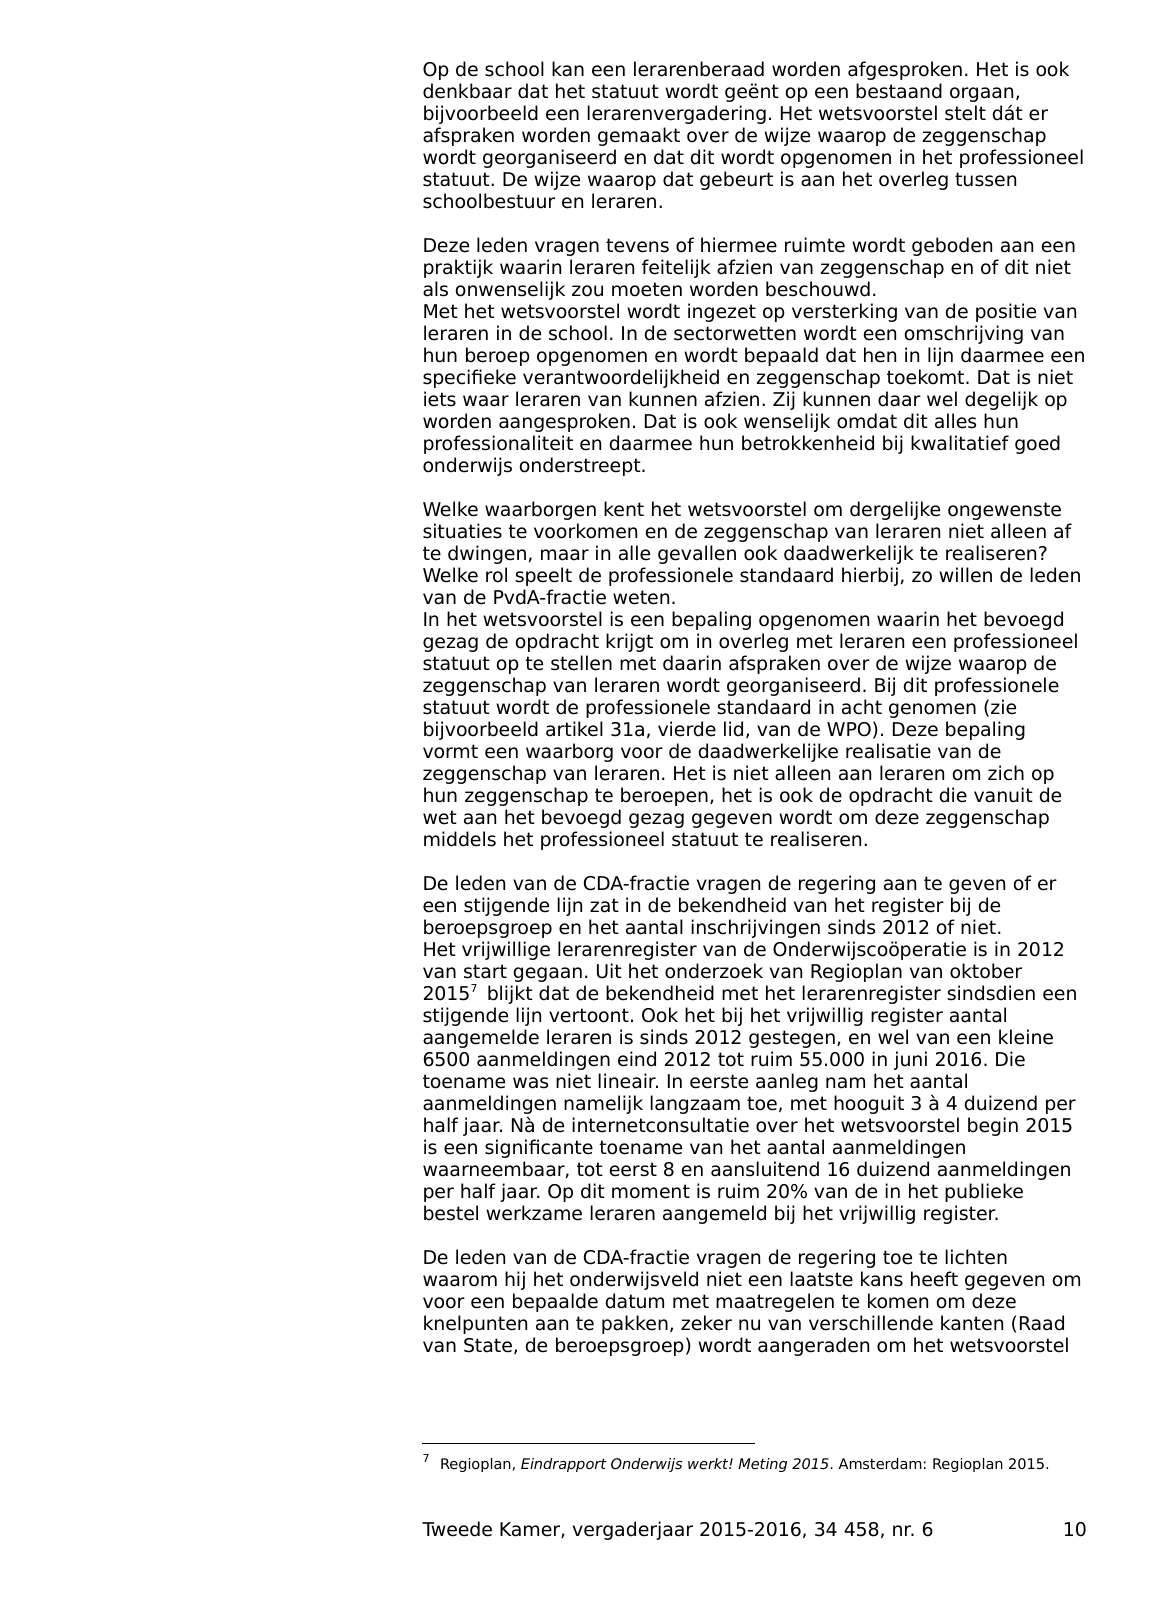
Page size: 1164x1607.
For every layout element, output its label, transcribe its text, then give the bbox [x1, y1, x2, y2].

text Op de school kan een lerarenberaad worden afgesproken. Het is ook denkbaar dat het statuut wordt geënt op een bestaand orgaan, bijvoorbeeld een lerarenvergadering. Het wetsvoorstel stelt dát er afspraken worden gemaakt over de wijze waarop de zeggenschap wordt georganiseerd en dat dit wordt opgenomen in het professioneel statuut. De wijze waarop dat gebeurt is aan het overleg tussen schoolbestuur en leraren. [422, 59, 1087, 213]
text De leden van de CDA-fractie vragen de regering aan te geven of er een stijgende lijn zat in de bekendheid van het register bij de beroepsgroep en het aantal inschrijvingen sinds 2012 of niet. [422, 873, 1087, 939]
text De leden van de CDA-fractie vragen de regering toe te lichten waarom hij het onderwijsveld niet een laatste kans heeft gegeven om voor een bepaalde datum met maatregelen te komen om deze knelpunten aan te pakken, zeker nu van verschillende kanten (Raad van State, de beroepsgroep) wordt aangeraden om het wetsvoorstel [422, 1247, 1087, 1357]
text Het vrijwillige lerarenregister van de Onderwijscoöperatie is in 2012 van start gegaan. Uit het onderzoek van Regioplan van oktober 2015 blijkt dat de bekendheid met het lerarenregister sindsdien een stijgende lijn vertoont. Ook het bij het vrijwillig register aantal aangemelde leraren is sinds 2012 gestegen, en wel van een kleine 6500 aanmeldingen eind 2012 tot ruim 55.000 in juni 2016. Die toename was niet lineair. In eerste aanleg nam het aantal aanmeldingen namelijk langzaam toe, met hooguit 3 à 4 duizend per half jaar. Nà de internetconsultatie over het wetsvoorstel begin 2015 is een significante toename van het aantal aanmeldingen waarneembaar, tot eerst 8 en aansluitend 16 duizend aanmeldingen per half jaar. Op dit moment is ruim 20% van de in het publieke bestel werkzame leraren aangemeld bij het vrijwillig register. [422, 939, 1087, 1224]
text In het wetsvoorstel is een bepaling opgenomen waarin het bevoegd gezag de opdracht krijgt om in overleg met leraren een professioneel statuut op te stellen met daarin afspraken over de wijze waarop de zeggenschap van leraren wordt georganiseerd. Bij dit professionele statuut wordt de professionele standaard in acht genomen (zie bijvoorbeeld artikel 31a, vierde lid, van de WPO). Deze bepaling vormt een waarborg voor de daadwerkelijke realisatie van de zeggenschap van leraren. Het is niet alleen aan leraren om zich op hun zeggenschap te beroepen, het is ook de opdracht die vanuit de wet aan het bevoegd gezag gegeven wordt om deze zeggenschap middels het professioneel statuut te realiseren. [422, 609, 1087, 851]
text Regioplan, Eindrapport Onderwijs werkt! Meting 2015. Amsterdam: Regioplan 2015. [422, 1452, 1087, 1474]
text Met het wetsvoorstel wordt ingezet op versterking van de positie van leraren in de school. In de sectorwetten wordt een omschrijving van hun beroep opgenomen en wordt bepaald dat hen in lijn daarmee een specifieke verantwoordelijkheid en zeggenschap toekomt. Dat is niet iets waar leraren van kunnen afzien. Zij kunnen daar wel degelijk op worden aangesproken. Dat is ook wenselijk omdat dit alles hun professionaliteit en daarmee hun betrokkenheid bij kwalitatief goed onderwijs onderstreept. [422, 301, 1087, 477]
text Welke waarborgen kent het wetsvoorstel om dergelijke ongewenste situaties te voorkomen en de zeggenschap van leraren niet alleen af te dwingen, maar in alle gevallen ook daadwerkelijk te realiseren? Welke rol speelt de professionele standaard hierbij, zo willen de leden van de PvdA-fractie weten. [422, 499, 1087, 609]
text Deze leden vragen tevens of hiermee ruimte wordt geboden aan een praktijk waarin leraren feitelijk afzien van zeggenschap en of dit niet als onwenselijk zou moeten worden beschouwd. [422, 235, 1087, 301]
